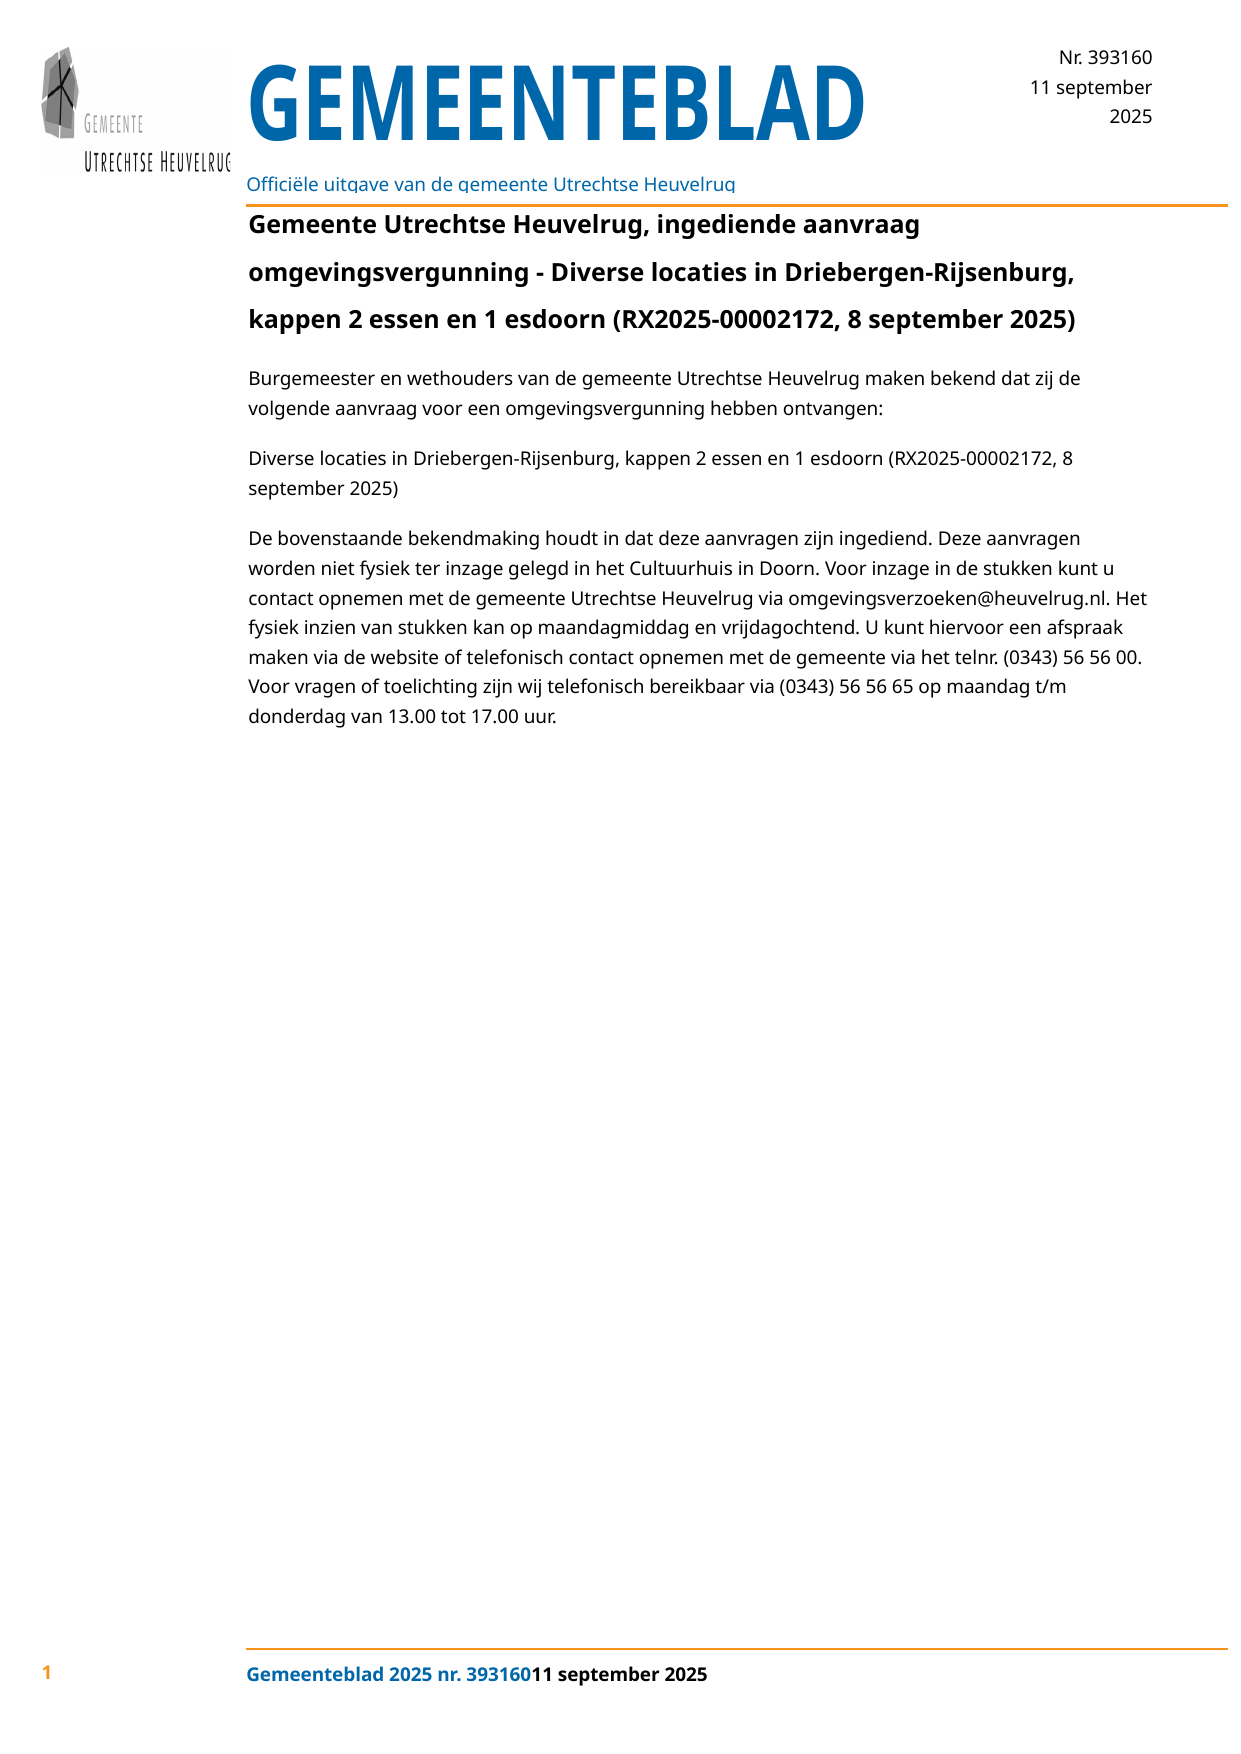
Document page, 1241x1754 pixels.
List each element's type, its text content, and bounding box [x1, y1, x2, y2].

text Diverse locaties in Driebergen-Rijsenburg, kappen 2 essen en 1 esdoorn (RX2025-00002172, 8 september 2025) [248, 446, 1152, 501]
text Burgemeester en wethouders van de gemeente Utrechtse Heuvelrug maken bekend dat zij de volgende aanvraag voor een omgevingsvergunning hebben ontvangen: [248, 366, 1152, 421]
text Gemeente Utrechtse Heuvelrug, ingediende aanvraag omgevingsvergunning - Diverse locaties in Driebergen-Rijsenburg, kappen 2 essen en 1 esdoorn (RX2025-00002172, 8 september 2025) [248, 207, 1152, 336]
picture [41, 47, 231, 172]
text De bovenstaande bekendmaking houdt in dat deze aanvragen zijn ingediend. Deze aanvragen worden niet fysiek ter inzage gelegd in het Cultuurhuis in Doorn. Voor inzage in de stukken kunt u contact opnemen met de gemeente Utrechtse Heuvelrug via omgevingsverzoeken@heuvelrug.nl. Het fysiek inzien van stukken kan op maandagmiddag en vrijdagochtend. U kunt hiervoor een afspraak maken via de website of telefonisch contact opnemen met de gemeente via het telnr. (0343) 56 56 00. Voor vragen of toelichting zijn wij telefonisch bereikbaar via (0343) 56 56 65 op maandag t/m donderdag van 13.00 tot 17.00 uur. [248, 526, 1152, 729]
